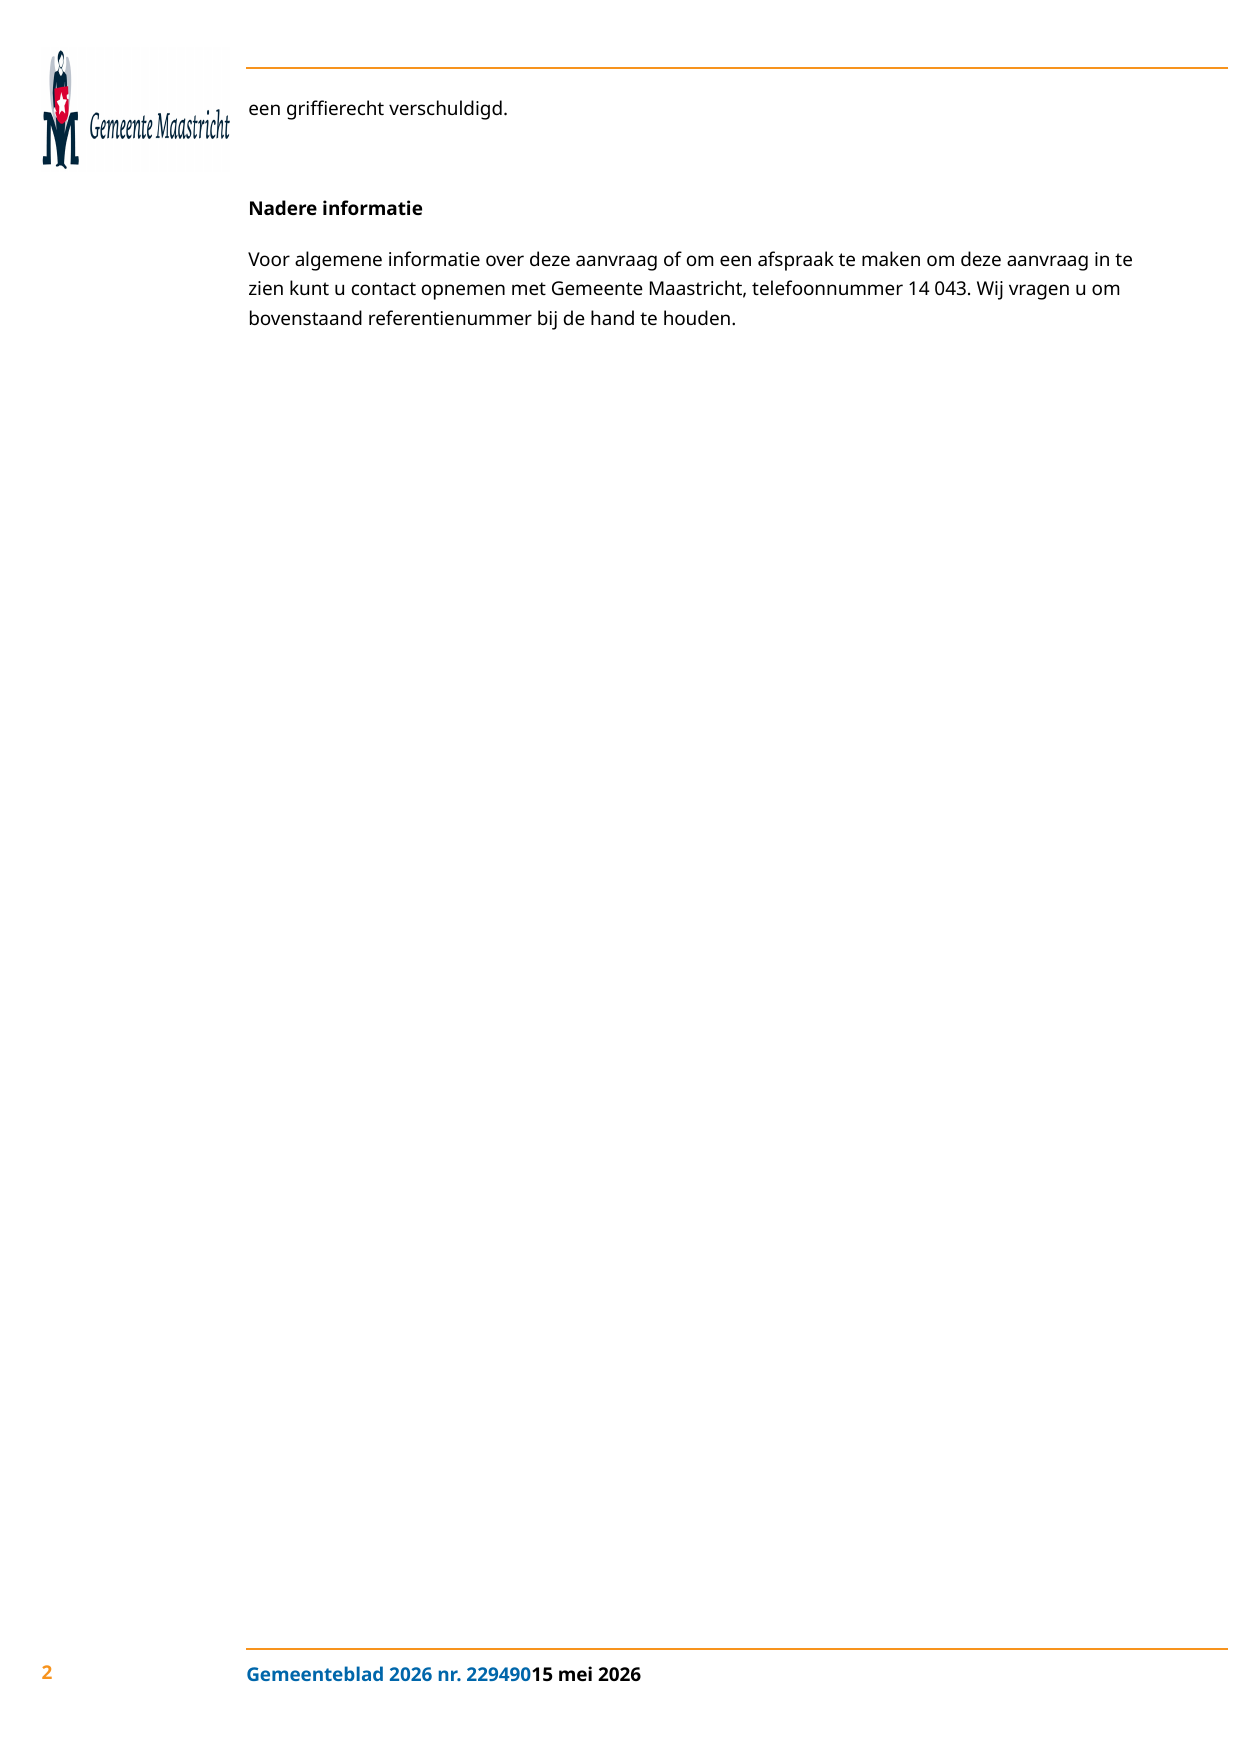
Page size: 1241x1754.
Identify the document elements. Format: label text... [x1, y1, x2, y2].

text een griffierecht verschuldigd. [248, 95, 1152, 121]
picture [41, 47, 231, 172]
text Voor algemene informatie over deze aanvraag of om een afspraak te maken om deze aanvraag in te zien kunt u contact opnemen met Gemeente Maastricht, telefoonnummer 14 043. Wij vragen u om bovenstaand referentienummer bij de hand te houden. [248, 246, 1152, 331]
text Nadere informatie [248, 196, 1152, 221]
